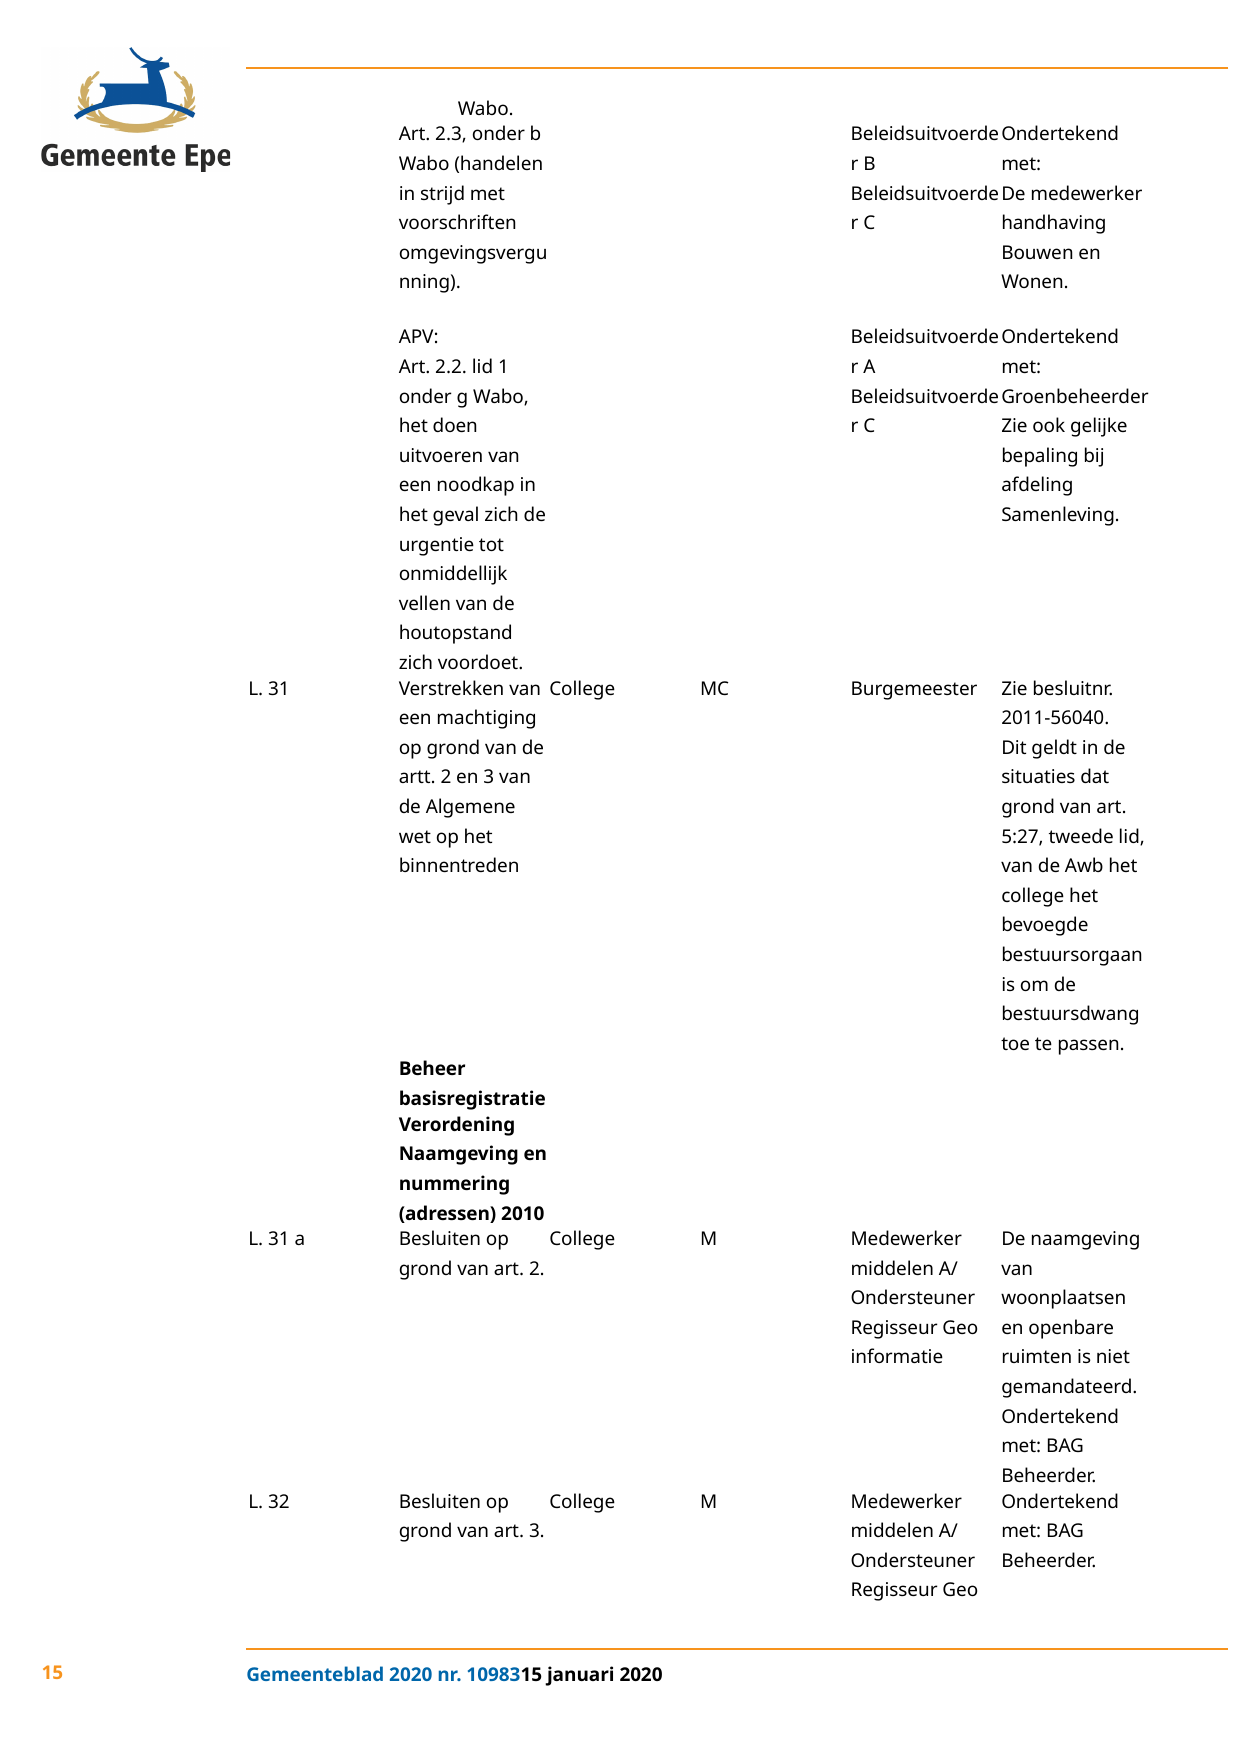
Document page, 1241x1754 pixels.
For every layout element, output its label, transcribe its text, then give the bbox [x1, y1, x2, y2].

table_cell L. 32 [248, 1488, 398, 1602]
table_cell Beleidsuitvoerder A Beleidsuitvoerder C [850, 324, 1001, 675]
table_cell [1001, 95, 1152, 121]
table_cell Besluiten op grond van art. 2. [399, 1225, 549, 1488]
table_cell [700, 1111, 850, 1225]
table_cell Beheer basisregistratie [399, 1056, 549, 1111]
table_cell [1001, 1111, 1152, 1225]
table_cell Art. 2.3, onder b Wabo (handelen in strijd met voorschriften omgevingsvergunning). [399, 121, 549, 324]
table_cell [549, 324, 700, 675]
table_cell M [700, 1488, 850, 1602]
table_cell De naamgeving van woonplaatsen en openbare ruimten is niet gemandateerd. Ondertekend met: BAG Beheerder. [1001, 1225, 1152, 1488]
table_cell Burgemeester [850, 675, 1001, 1056]
table_cell Medewerker middelen A/ Ondersteuner Regisseur Geo [850, 1488, 1001, 1602]
table_cell College [549, 1225, 700, 1488]
table_cell College [549, 675, 700, 1056]
table_cell [549, 1056, 700, 1111]
table_cell [248, 95, 398, 121]
table_cell [549, 95, 700, 121]
table_cell [700, 324, 850, 675]
table_cell [248, 324, 398, 675]
table_cell L. 31 a [248, 1225, 398, 1488]
table_cell [248, 1056, 398, 1111]
table_cell Ondertekend met: BAG Beheerder. [1001, 1488, 1152, 1602]
table_cell Medewerker middelen A/ Ondersteuner Regisseur Geo informatie [850, 1225, 1001, 1488]
table_cell [700, 95, 850, 121]
table_cell [549, 121, 700, 324]
table_cell Ondertekend met: De medewerker handhaving Bouwen en Wonen. [1001, 121, 1152, 324]
table_cell [700, 1056, 850, 1111]
table_cell Wabo. [399, 95, 549, 121]
table_cell [248, 121, 398, 324]
table_cell M [700, 1225, 850, 1488]
table_cell Ondertekend met: Groenbeheerder Zie ook gelijke bepaling bij afdeling Samenleving. [1001, 324, 1152, 675]
table_cell Verordening Naamgeving en nummering (adressen) 2010 [399, 1111, 549, 1225]
table_cell Zie besluitnr. 2011-56040. Dit geldt in de situaties dat grond van art. 5:27, tweede lid, van de Awb het college het bevoegde bestuursorgaan is om de bestuursdwang toe te passen. [1001, 675, 1152, 1056]
picture [41, 47, 231, 172]
table_cell College [549, 1488, 700, 1602]
table_cell MC [700, 675, 850, 1056]
table_cell [850, 1111, 1001, 1225]
table_cell APV: Art. 2.2. lid 1 onder g Wabo, het doen uitvoeren van een noodkap in het geval zich de urgentie tot onmiddellijk vellen van de houtopstand zich voordoet. [399, 324, 549, 675]
table_cell [248, 1111, 398, 1225]
table_cell Verstrekken van een machtiging op grond van de artt. 2 en 3 van de Algemene wet op het binnentreden [399, 675, 549, 1056]
table_cell [1001, 1056, 1152, 1111]
table_cell Besluiten op grond van art. 3. [399, 1488, 549, 1602]
table_cell [850, 95, 1001, 121]
table_cell [700, 121, 850, 324]
table_cell [549, 1111, 700, 1225]
table_cell L. 31 [248, 675, 398, 1056]
table_cell Beleidsuitvoerder B Beleidsuitvoerder C [850, 121, 1001, 324]
table_cell [850, 1056, 1001, 1111]
